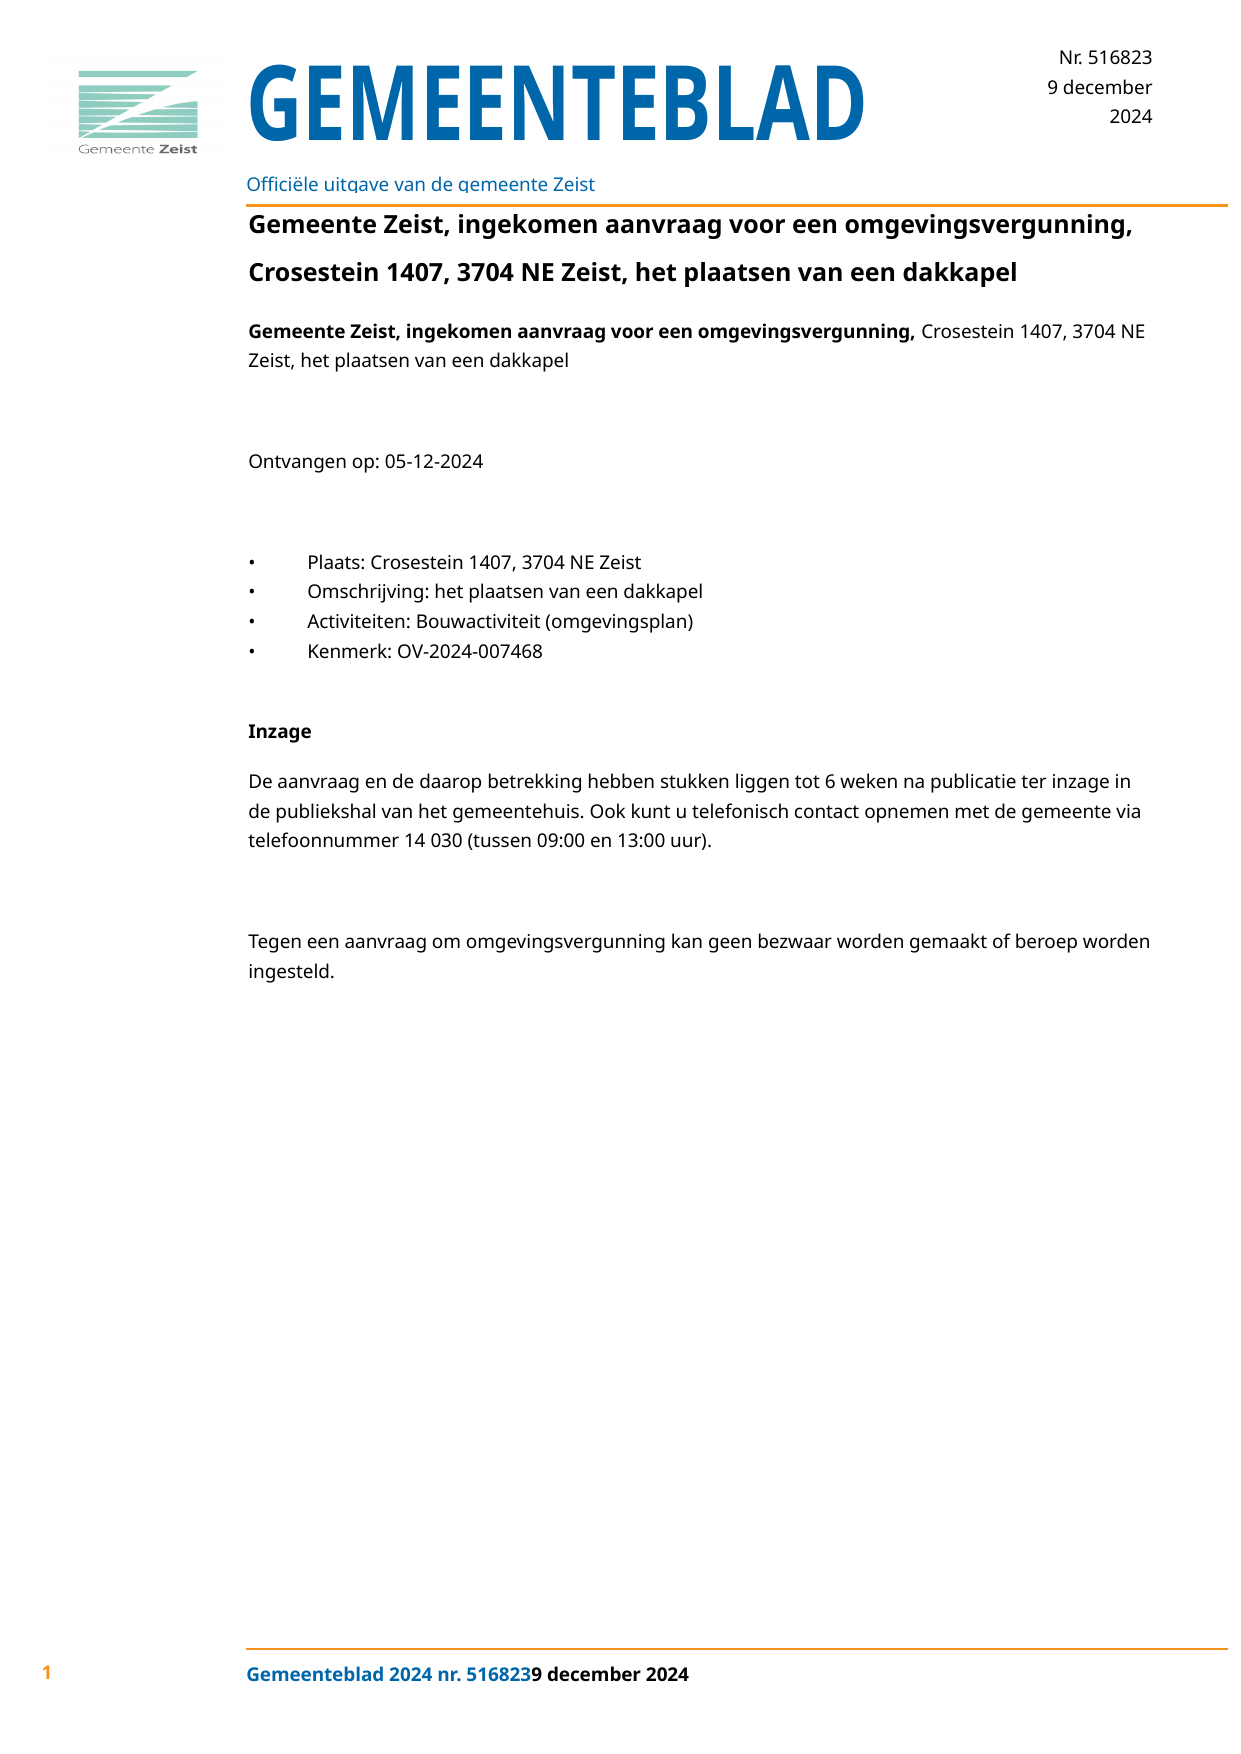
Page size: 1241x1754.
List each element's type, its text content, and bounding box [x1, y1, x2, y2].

text De aanvraag en de daarop betrekking hebben stukken liggen tot 6 weken na publicatie ter inzage in de publiekshal van het gemeentehuis. Ook kunt u telefonisch contact opnemen met de gemeente via telefoonnummer 14 030 (tussen 09:00 en 13:00 uur). [248, 768, 1152, 853]
list Omschrijving: het plaatsen van een dakkapel [248, 579, 1152, 604]
list Kenmerk: OV-2024-007468 [248, 638, 1152, 664]
text Gemeente Zeist, ingekomen aanvraag voor een omgevingsvergunning, Crosestein 1407, 3704 NE Zeist, het plaatsen van een dakkapel [248, 207, 1152, 288]
text Ontvangen op: 05-12-2024 [248, 448, 1152, 474]
picture [41, 47, 231, 172]
text Tegen een aanvraag om omgevingsvergunning kan geen bezwaar worden gemaakt of beroep worden ingesteld. [248, 928, 1152, 984]
list Plaats: Crosestein 1407, 3704 NE Zeist [248, 549, 1152, 575]
text Gemeente Zeist, ingekomen aanvraag voor een omgevingsvergunning, Crosestein 1407, 3704 NE Zeist, het plaatsen van een dakkapel [248, 318, 1152, 373]
list Activiteiten: Bouwactiviteit (omgevingsplan) [248, 608, 1152, 634]
text Inzage [248, 718, 1152, 744]
